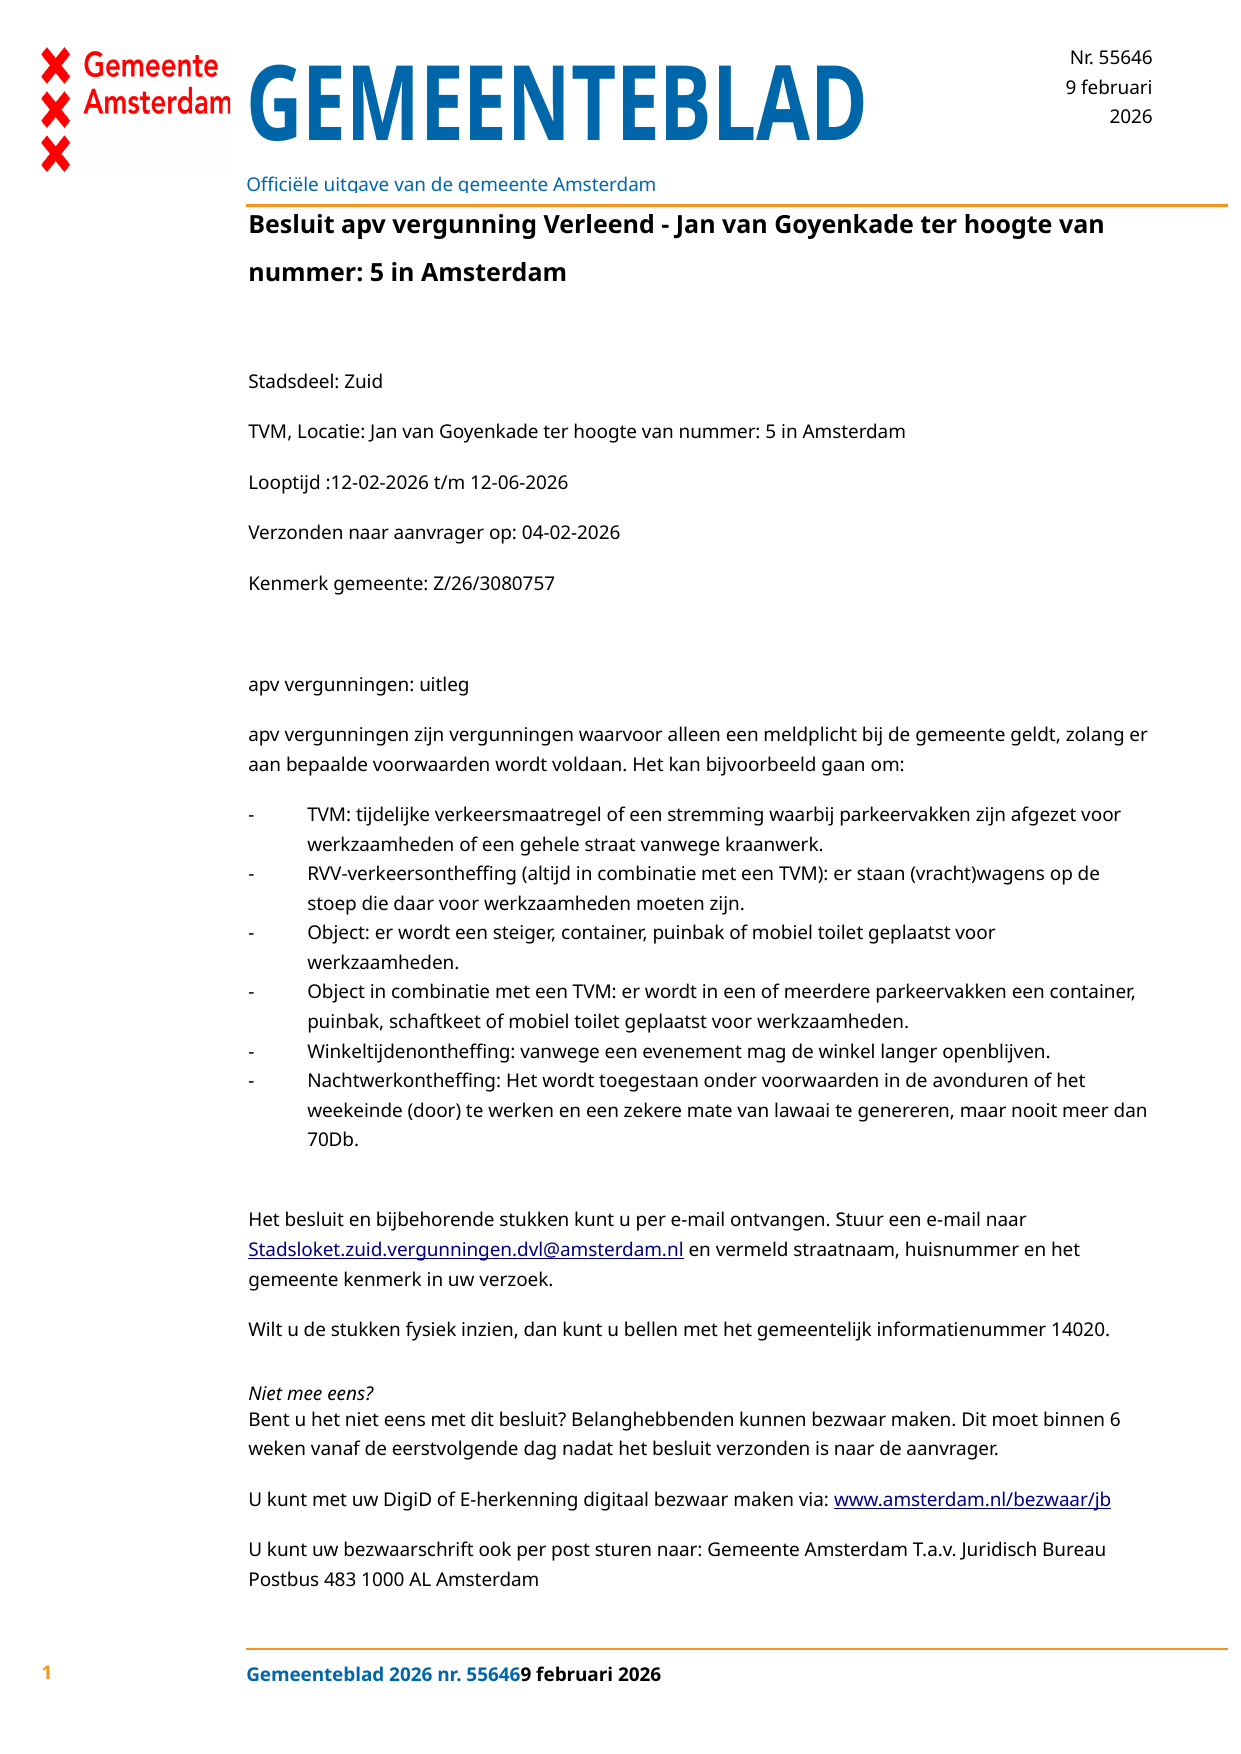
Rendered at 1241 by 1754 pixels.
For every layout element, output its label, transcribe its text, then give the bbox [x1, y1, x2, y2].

list TVM: tijdelijke verkeersmaatregel of een stremming waarbij parkeervakken zijn afgezet voor werkzaamheden of een gehele straat vanwege kraanwerk. [248, 801, 1152, 857]
text Besluit apv vergunning Verleend - Jan van Goyenkade ter hoogte van nummer: 5 in Amsterdam [248, 207, 1152, 288]
text TVM, Locatie: Jan van Goyenkade ter hoogte van nummer: 5 in Amsterdam [248, 419, 1152, 444]
picture [41, 47, 231, 172]
list Winkeltijdenontheffing: vanwege een evenement mag de winkel langer openblijven. [248, 1038, 1152, 1064]
text Verzonden naar aanvrager op: 04-02-2026 [248, 519, 1152, 545]
list Object in combinatie met een TVM: er wordt in een of meerdere parkeervakken een container, puinbak, schaftkeet of mobiel toilet geplaatst voor werkzaamheden. [248, 979, 1152, 1034]
text U kunt uw bezwaarschrift ook per post sturen naar: Gemeente Amsterdam T.a.v. Juridisch Bureau Postbus 483 1000 AL Amsterdam [248, 1536, 1152, 1592]
text apv vergunningen: uitleg [248, 671, 1152, 697]
list RVV-verkeersontheffing (altijd in combinatie met een TVM): er staan (vracht)wagens op de stoep die daar voor werkzaamheden moeten zijn. [248, 860, 1152, 916]
text Niet mee eens? [248, 1380, 1152, 1406]
text Bent u het niet eens met dit besluit? Belanghebbenden kunnen bezwaar maken. Dit moet binnen 6 weken vanaf de eerstvolgende dag nadat het besluit verzonden is naar de aanvrager. [248, 1406, 1152, 1461]
text Het besluit en bijbehorende stukken kunt u per e-mail ontvangen. Stuur een e-mail naar Stadsloket.zuid.vergunningen.dvl@amsterdam.nl en vermeld straatnaam, huisnummer en het gemeente kenmerk in uw verzoek. [248, 1207, 1152, 1292]
text Stadsdeel: Zuid [248, 368, 1152, 394]
list Object: er wordt een steiger, container, puinbak of mobiel toilet geplaatst voor werkzaamheden. [248, 919, 1152, 975]
text U kunt met uw DigiD of E-herkenning digitaal bezwaar maken via: www.amsterdam.nl/bezwaar/jb [248, 1486, 1152, 1512]
text Kenmerk gemeente: Z/26/3080757 [248, 570, 1152, 596]
text Looptijd :12-02-2026 t/m 12-06-2026 [248, 469, 1152, 495]
text apv vergunningen zijn vergunningen waarvoor alleen een meldplicht bij de gemeente geldt, zolang er aan bepaalde voorwaarden wordt voldaan. Het kan bijvoorbeeld gaan om: [248, 721, 1152, 777]
text Wilt u de stukken fysiek inzien, dan kunt u bellen met het gemeentelijk informatienummer 14020. [248, 1316, 1152, 1342]
list Nachtwerkontheffing: Het wordt toegestaan onder voorwaarden in de avonduren of het weekeinde (door) te werken en een zekere mate van lawaai te genereren, maar nooit meer dan 70Db. [248, 1067, 1152, 1152]
